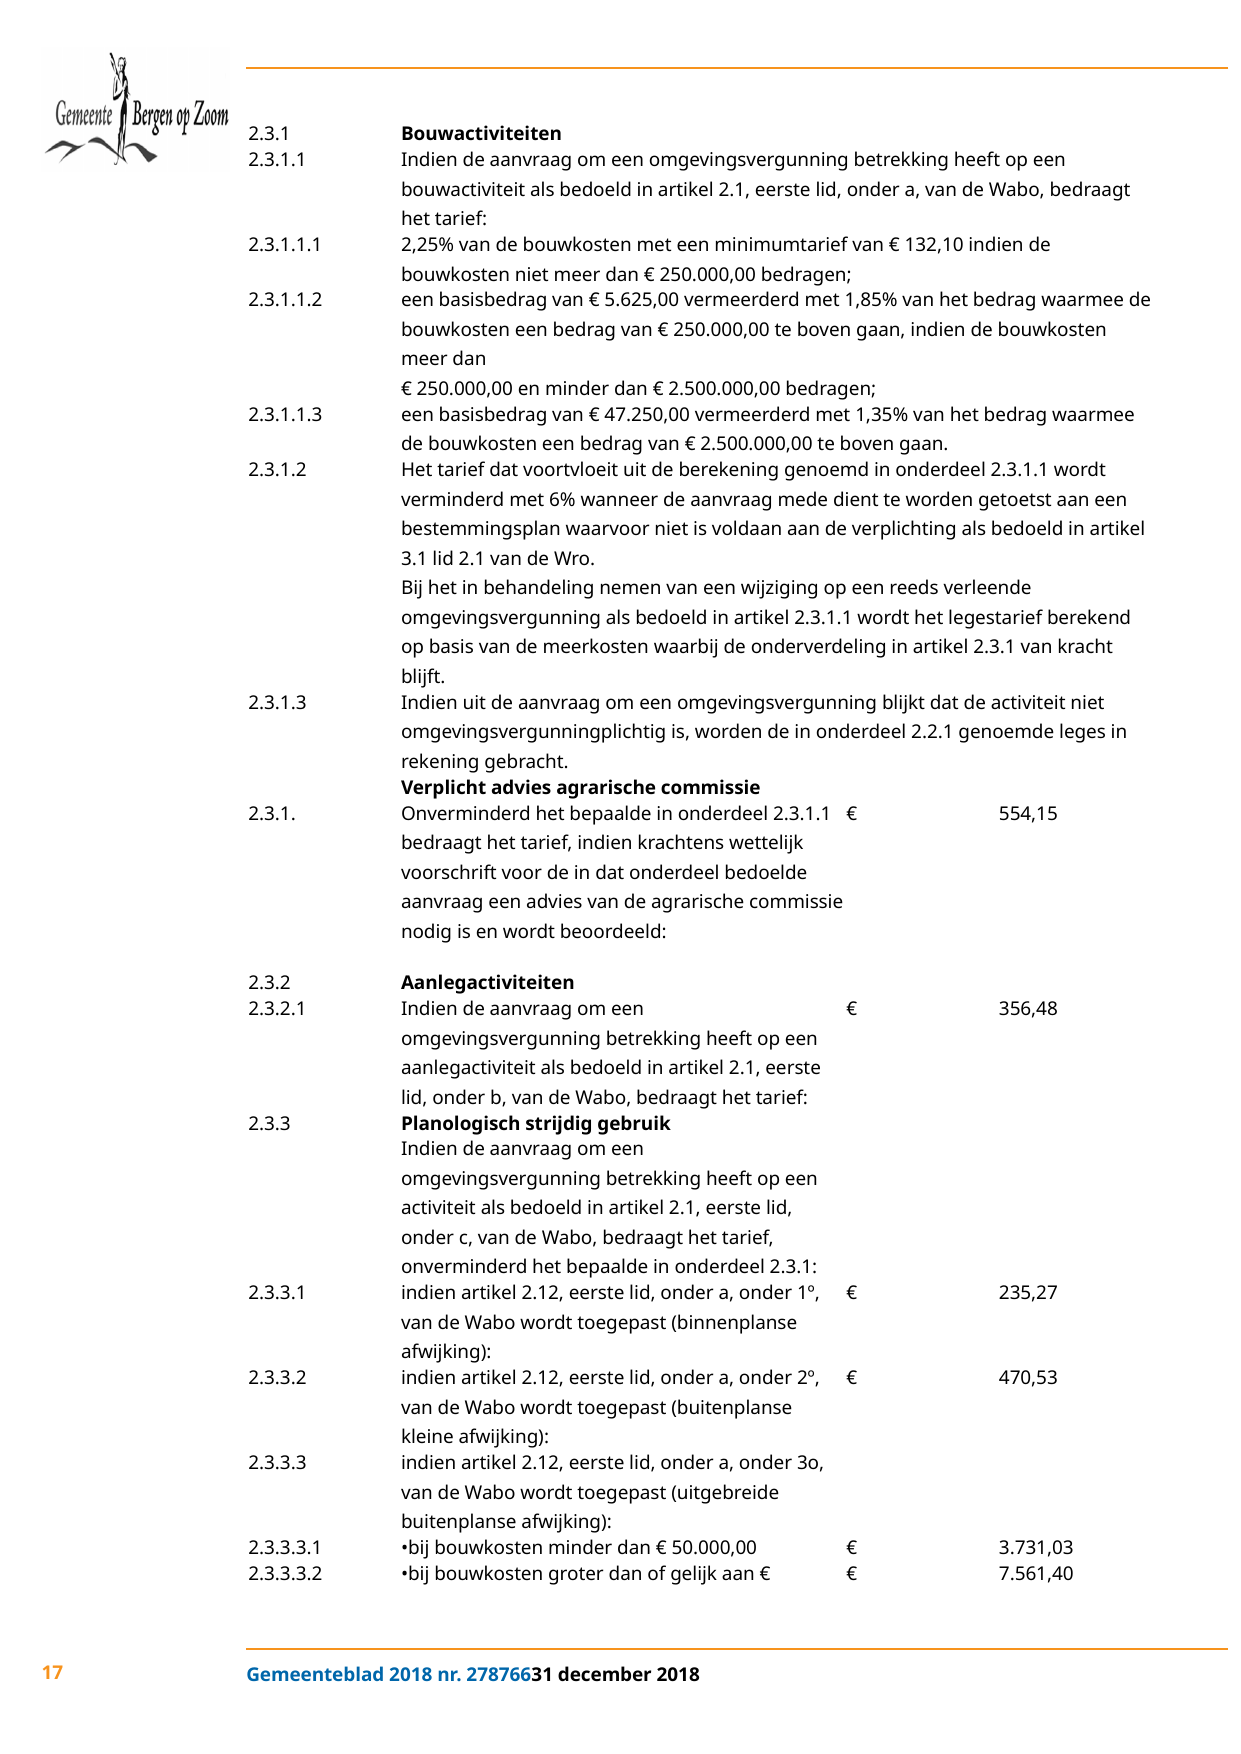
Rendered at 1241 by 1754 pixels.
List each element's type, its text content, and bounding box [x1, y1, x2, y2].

table_cell 554,15 [999, 800, 1152, 944]
table_cell 2.3.1.1 [248, 146, 401, 231]
table_cell [999, 970, 1152, 995]
table_cell Planologisch strijdig gebruik [401, 1110, 846, 1135]
table_cell 2.3.1.1.2 [248, 286, 401, 401]
table_cell een basisbedrag van € 47.250,00 vermeerderd met 1,35% van het bedrag waarmee de bouwkosten een bedrag van € 2.500.000,00 te boven gaan. [401, 401, 1152, 456]
table_cell Indien de aanvraag om een omgevingsvergunning betrekking heeft op een activiteit als bedoeld in artikel 2.1, eerste lid, onder c, van de Wabo, bedraagt het tarief, onverminderd het bepaalde in onderdeel 2.3.1: [401, 1135, 846, 1279]
table_cell 2.3.1.2 [248, 456, 401, 689]
table_cell 2.3.3.2 [248, 1364, 401, 1449]
table_cell [846, 1110, 999, 1135]
table_cell 2.3.2 [248, 970, 401, 995]
table_cell € [846, 1280, 999, 1364]
table_cell [846, 774, 999, 800]
table_cell 235,27 [999, 1280, 1152, 1364]
table_cell € [846, 800, 999, 944]
table_cell indien artikel 2.12, eerste lid, onder a, onder 3o, van de Wabo wordt toegepast (uitgebreide buitenplanse afwijking): [401, 1449, 846, 1534]
table_cell [999, 944, 1152, 969]
table_cell 2.3.3.3.1 [248, 1534, 401, 1560]
table_cell 470,53 [999, 1364, 1152, 1449]
table_cell [999, 1449, 1152, 1534]
table_cell [401, 95, 846, 121]
picture [41, 47, 231, 172]
table_cell [248, 774, 401, 800]
table_cell [846, 970, 999, 995]
table_cell 2.3.1.1.1 [248, 231, 401, 286]
table_cell Het tarief dat voortvloeit uit de berekening genoemd in onderdeel 2.3.1.1 wordt verminderd met 6% wanneer de aanvraag mede dient te worden getoetst aan een bestemmingsplan waarvoor niet is voldaan aan de verplichting als bedoeld in artikel 3.1 lid 2.1 van de Wro. Bij het in behandeling nemen van een wijziging op een reeds verleende omgevingsvergunning als bedoeld in artikel 2.3.1.1 wordt het legestarief berekend op basis van de meerkosten waarbij de onderverdeling in artikel 2.3.1 van kracht blijft. [401, 456, 1152, 689]
table_cell •bij bouwkosten minder dan € 50.000,00 [401, 1534, 846, 1560]
table_cell 2.3.1 [248, 121, 401, 146]
table_cell [999, 121, 1152, 146]
table_cell 2.3.1.1.3 [248, 401, 401, 456]
table_cell [248, 944, 401, 969]
table_cell indien artikel 2.12, eerste lid, onder a, onder 2º, van de Wabo wordt toegepast (buitenplanse kleine afwijking): [401, 1364, 846, 1449]
table_cell Aanlegactiviteiten [401, 970, 846, 995]
table_cell Indien de aanvraag om een omgevingsvergunning betrekking heeft op een aanlegactiviteit als bedoeld in artikel 2.1, eerste lid, onder b, van de Wabo, bedraagt het tarief: [401, 995, 846, 1110]
table_cell [999, 774, 1152, 800]
table_cell Bouwactiviteiten [401, 121, 846, 146]
table_cell [248, 1135, 401, 1279]
table_cell € [846, 1364, 999, 1449]
table_cell € [846, 1534, 999, 1560]
table_cell 2.3.3 [248, 1110, 401, 1135]
table_cell 2,25% van de bouwkosten met een minimumtarief van € 132,10 indien de bouwkosten niet meer dan € 250.000,00 bedragen; [401, 231, 1152, 286]
table_cell indien artikel 2.12, eerste lid, onder a, onder 1º, van de Wabo wordt toegepast (binnenplanse afwijking): [401, 1280, 846, 1364]
table_cell 2.3.1. [248, 800, 401, 944]
table_cell 2.3.3.3.2 [248, 1560, 401, 1586]
table_cell [248, 95, 401, 121]
table_cell Onverminderd het bepaalde in onderdeel 2.3.1.1 bedraagt het tarief, indien krachtens wettelijk voorschrift voor de in dat onderdeel bedoelde aanvraag een advies van de agrarische commissie nodig is en wordt beoordeeld: [401, 800, 846, 944]
table_cell € [846, 995, 999, 1110]
table_cell 3.731,03 [999, 1534, 1152, 1560]
table_cell 2.3.1.3 [248, 689, 401, 774]
table_cell 356,48 [999, 995, 1152, 1110]
table_cell [999, 1135, 1152, 1279]
table_cell een basisbedrag van € 5.625,00 vermeerderd met 1,85% van het bedrag waarmee de bouwkosten een bedrag van € 250.000,00 te boven gaan, indien de bouwkosten meer dan € 250.000,00 en minder dan € 2.500.000,00 bedragen; [401, 286, 1152, 401]
table_cell 2.3.3.1 [248, 1280, 401, 1364]
table_cell [999, 1110, 1152, 1135]
table_cell 2.3.3.3 [248, 1449, 401, 1534]
table_cell •bij bouwkosten groter dan of gelijk aan € [401, 1560, 846, 1586]
table_cell [999, 95, 1152, 121]
table_cell Indien de aanvraag om een omgevingsvergunning betrekking heeft op een bouwactiviteit als bedoeld in artikel 2.1, eerste lid, onder a, van de Wabo, bedraagt het tarief: [401, 146, 1152, 231]
table_cell [846, 1449, 999, 1534]
table_cell [846, 121, 999, 146]
table_cell 2.3.2.1 [248, 995, 401, 1110]
table_cell Indien uit de aanvraag om een omgevingsvergunning blijkt dat de activiteit niet omgevingsvergunningplichtig is, worden de in onderdeel 2.2.1 genoemde leges in rekening gebracht. [401, 689, 1152, 774]
table_cell [401, 944, 846, 969]
table_cell € [846, 1560, 999, 1586]
table_cell [846, 944, 999, 969]
table_cell Verplicht advies agrarische commissie [401, 774, 846, 800]
table_cell 7.561,40 [999, 1560, 1152, 1586]
table_cell [846, 95, 999, 121]
table_cell [846, 1135, 999, 1279]
